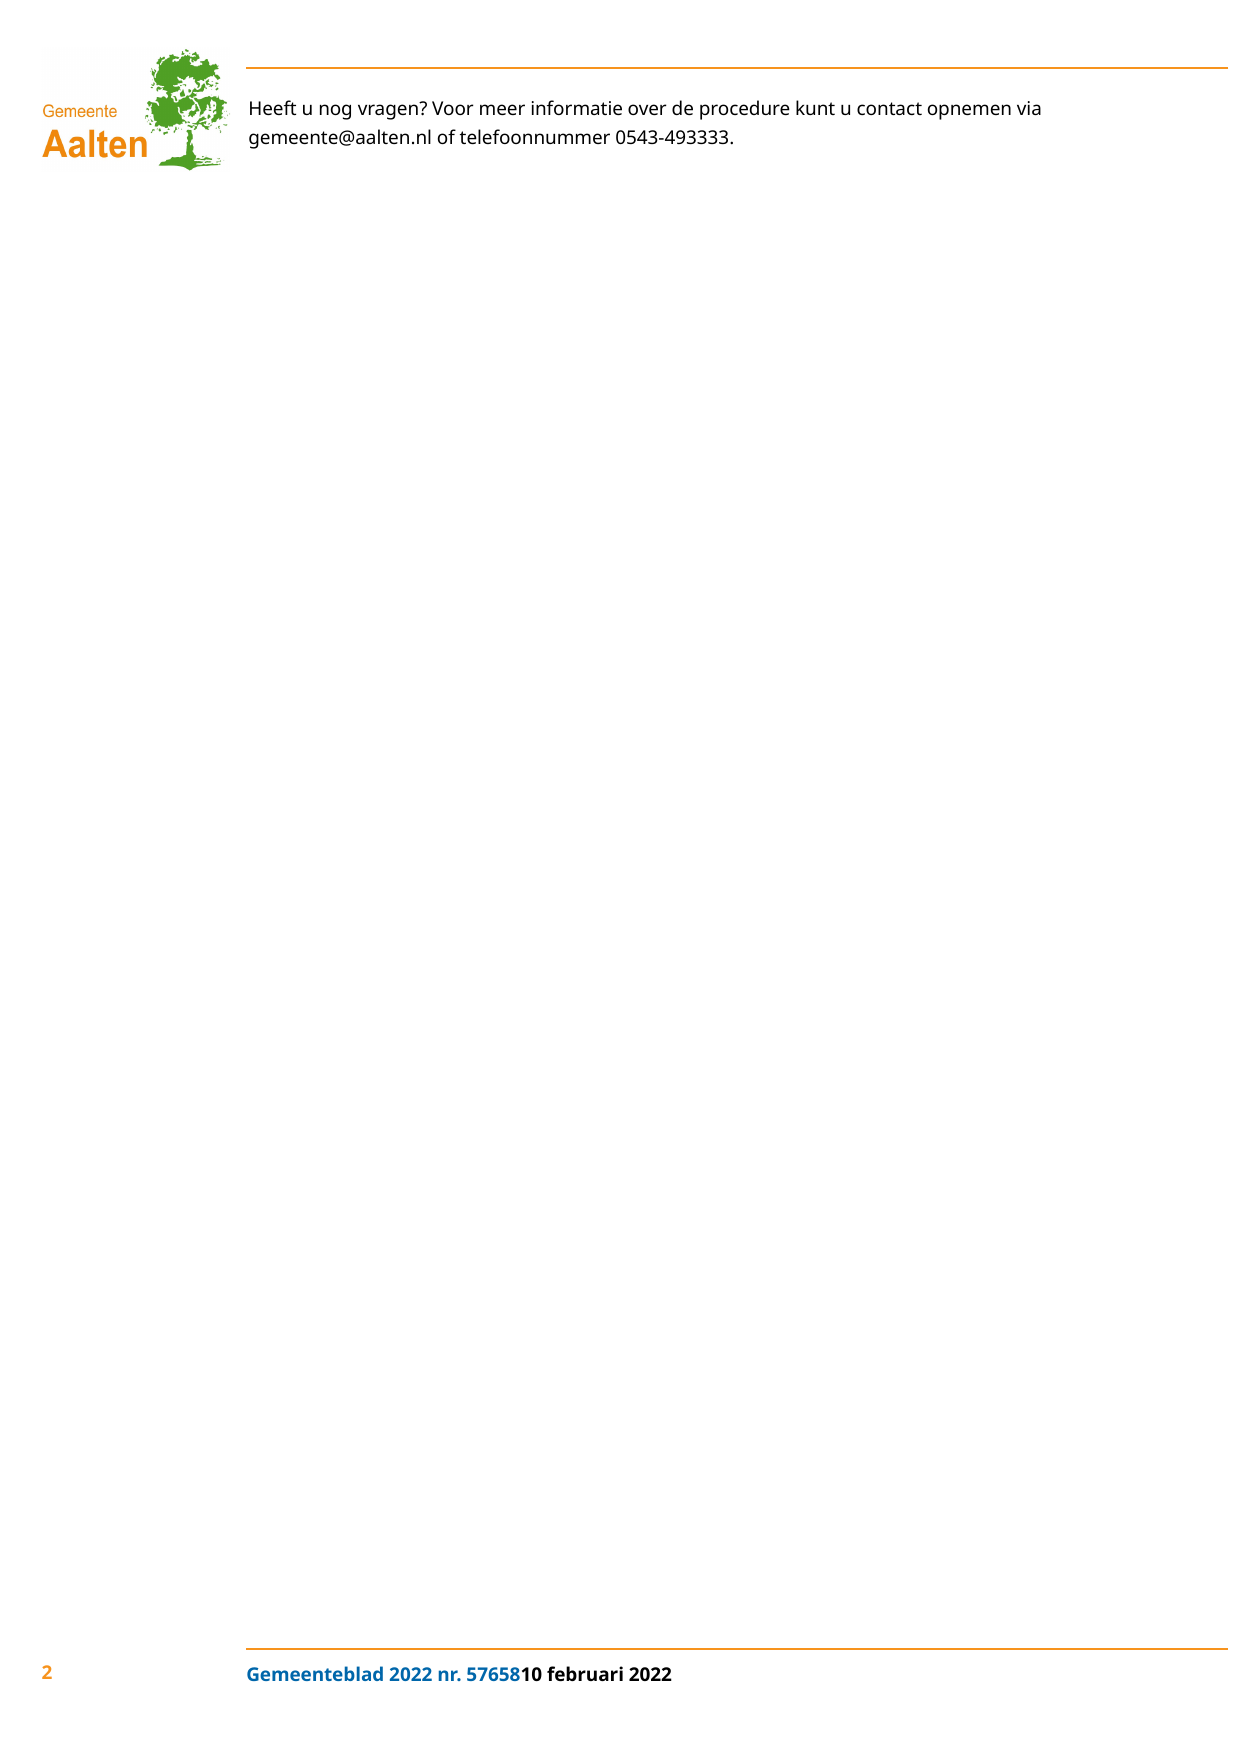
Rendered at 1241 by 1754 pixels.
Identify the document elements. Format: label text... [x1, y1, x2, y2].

text Heeft u nog vragen? Voor meer informatie over de procedure kunt u contact opnemen via gemeente@aalten.nl of telefoonnummer 0543-493333. [248, 95, 1152, 150]
picture [41, 47, 231, 172]
